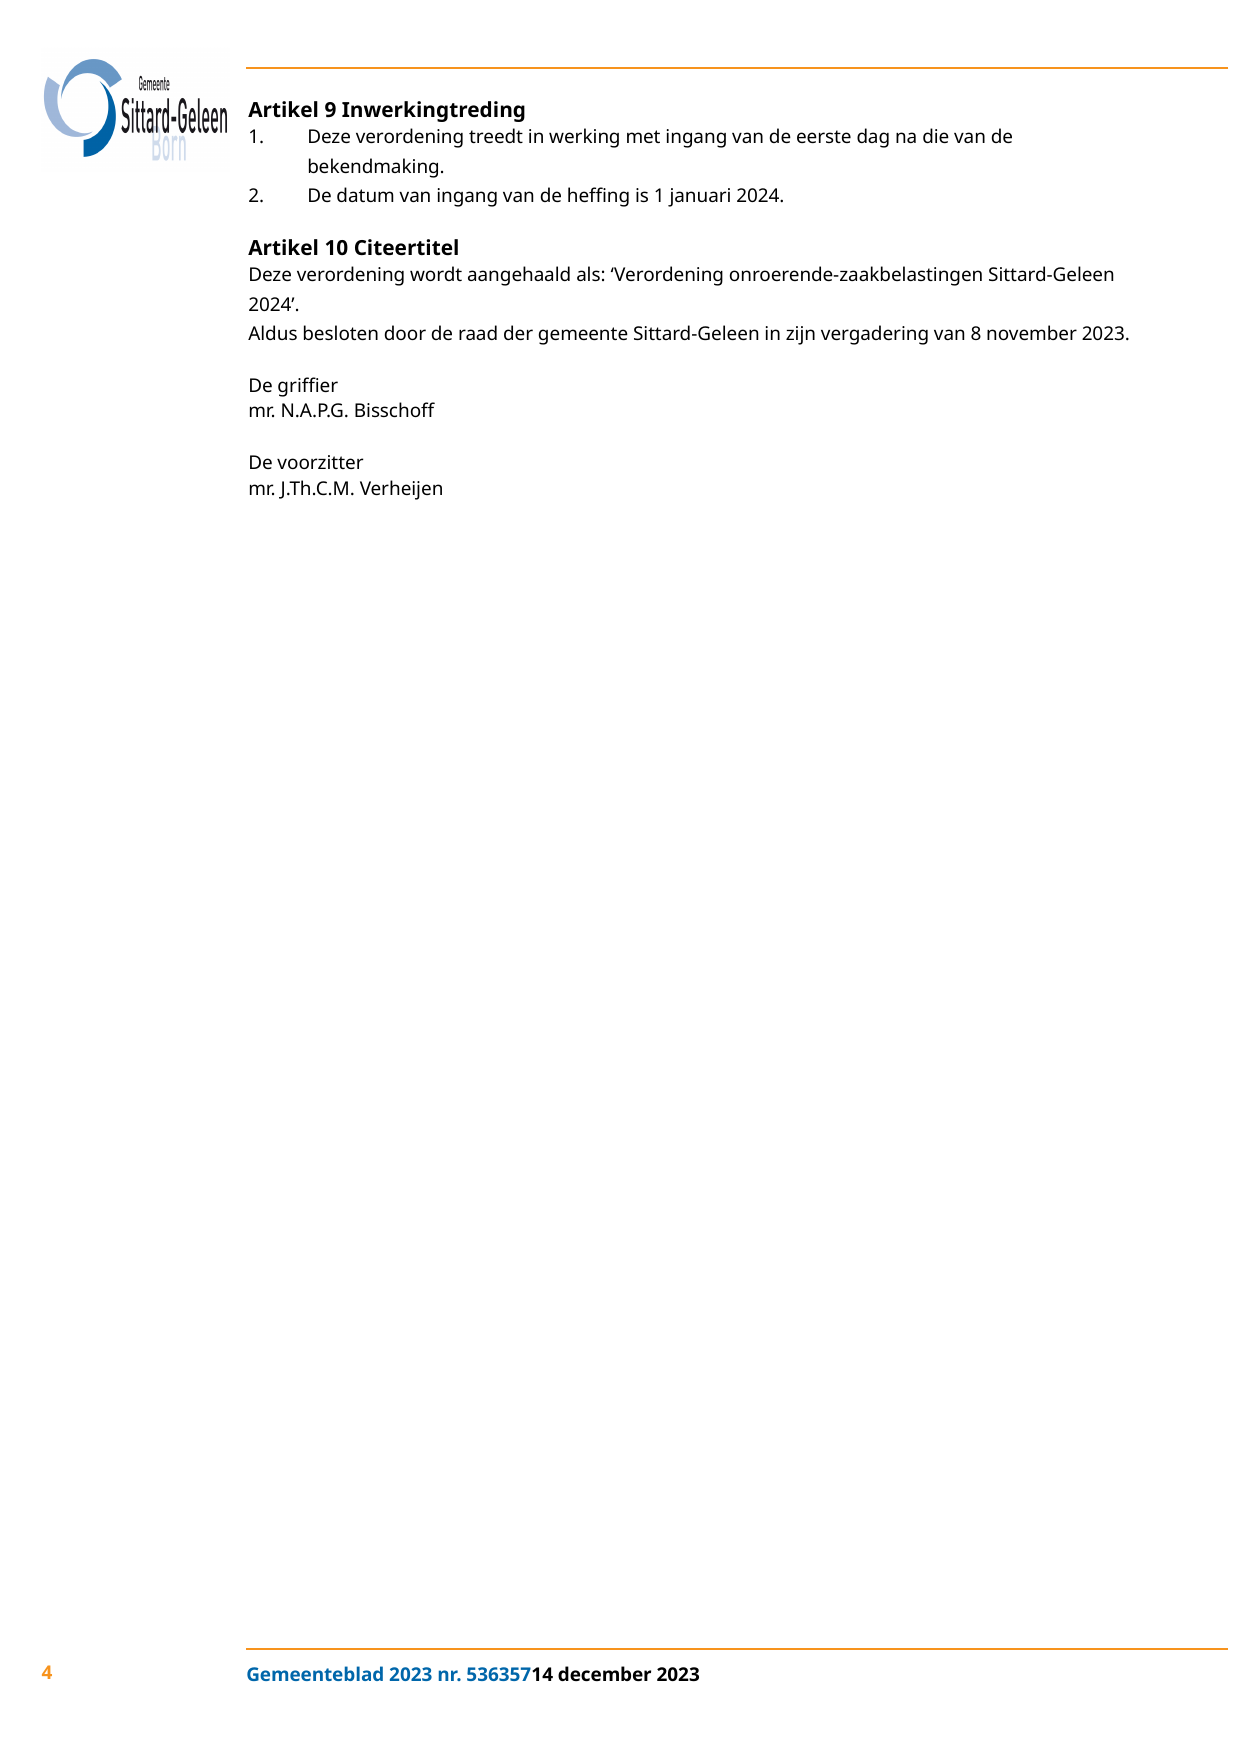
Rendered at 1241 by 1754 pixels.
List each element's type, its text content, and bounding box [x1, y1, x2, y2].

text Artikel 10 Citeertitel [248, 233, 1152, 261]
list Deze verordening treedt in werking met ingang van de eerste dag na die van de bekendmaking. [248, 123, 1152, 178]
text Deze verordening wordt aangehaald als: ‘Verordening onroerende-zaakbelastingen Sittard-Geleen 2024’. [248, 261, 1152, 317]
picture [41, 47, 231, 172]
text mr. J.Th.C.M. Verheijen [248, 475, 1152, 501]
text De voorzitter [248, 449, 1152, 475]
text Aldus besloten door de raad der gemeente Sittard-Geleen in zijn vergadering van 8 november 2023. [248, 320, 1152, 346]
list De datum van ingang van de heffing is 1 januari 2024. [248, 182, 1152, 208]
text mr. N.A.P.G. Bisschoff [248, 398, 1152, 423]
text Artikel 9 Inwerkingtreding [248, 95, 1152, 123]
text De griffier [248, 372, 1152, 398]
